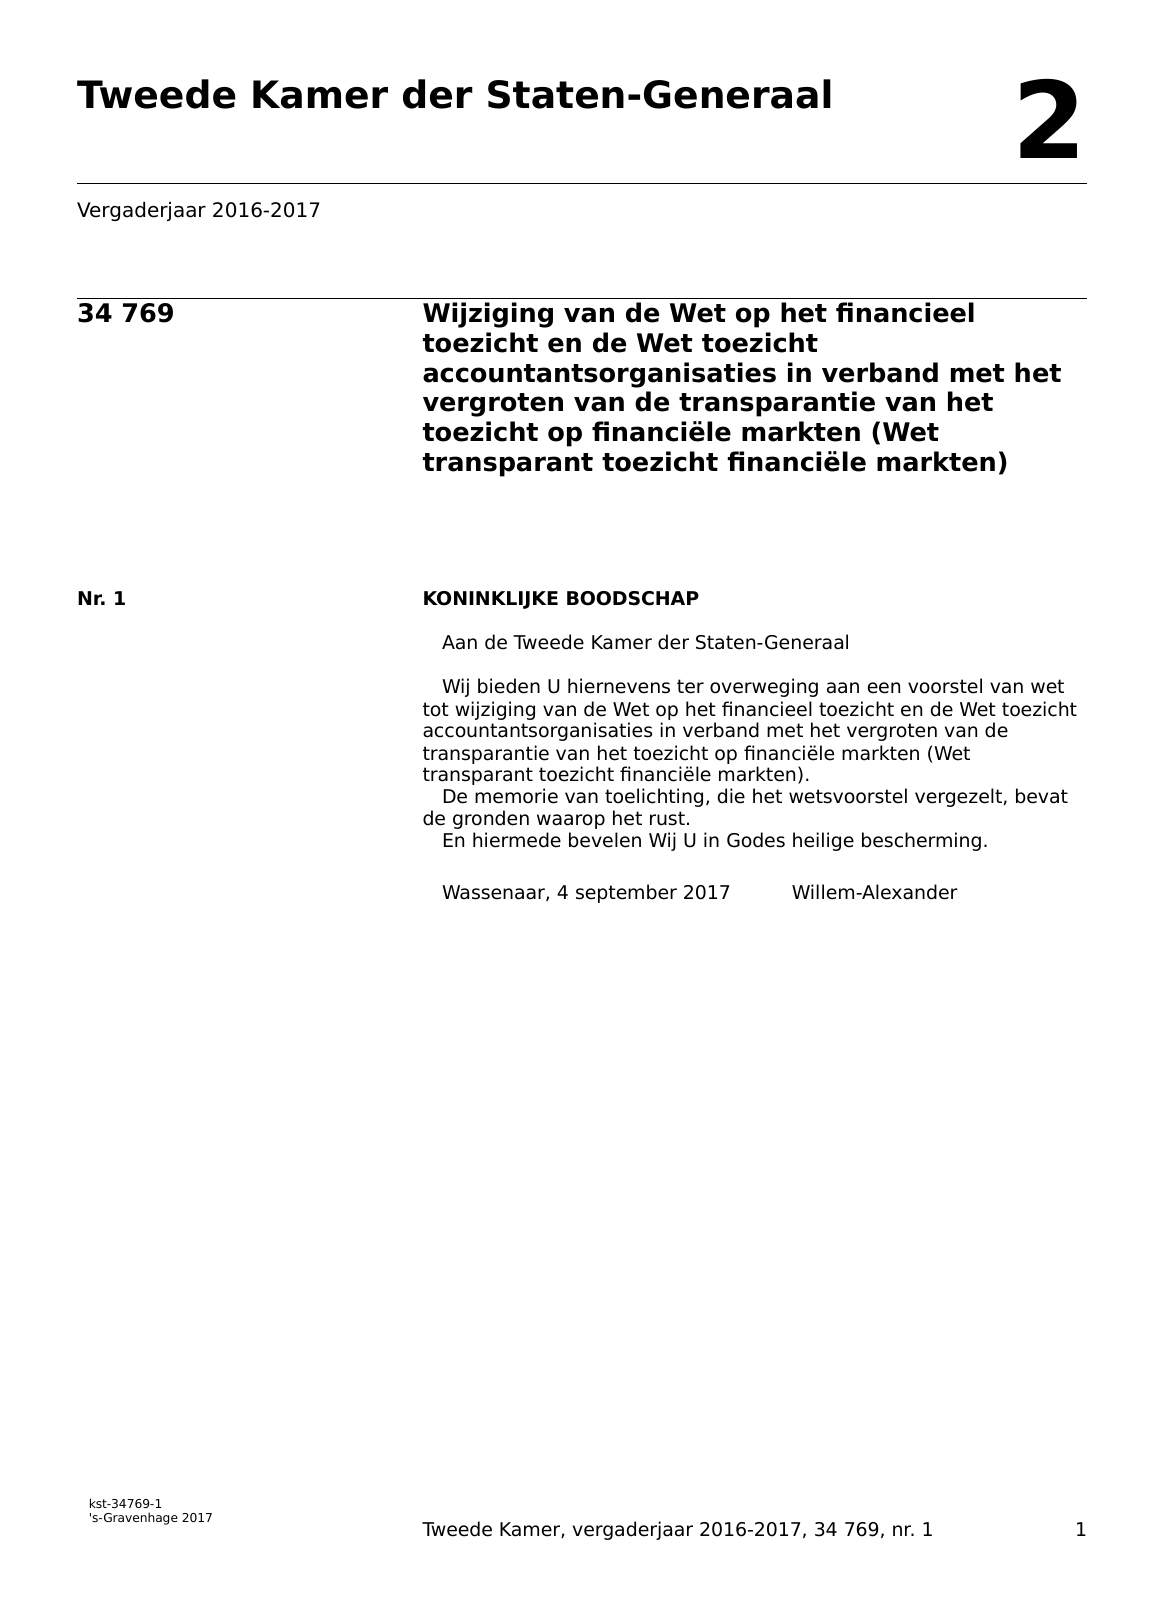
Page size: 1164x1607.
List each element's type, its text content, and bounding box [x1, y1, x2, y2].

table_cell Vergaderjaar 2016-2017 [77, 184, 1087, 298]
table_header 2 [886, 59, 1087, 183]
text Wij bieden U hiernevens ter overweging aan een voorstel van wet tot wijziging van de Wet op het financieel toezicht en de Wet toezicht accountantsorganisaties in verband met het vergroten van de transparantie van het toezicht op financiële markten (Wet transparant toezicht financiële markten). [422, 676, 1087, 786]
subtitle Nr. 1 KONINKLIJKE BOODSCHAP [77, 588, 1087, 610]
table_header Tweede Kamer der Staten-Generaal [77, 59, 886, 183]
text Wassenaar, 4 september 2017 Willem-Alexander [422, 882, 1087, 904]
text Aan de Tweede Kamer der Staten-Generaal [422, 632, 1087, 654]
text De memorie van toelichting, die het wetsvoorstel vergezelt, bevat de gronden waarop het rust. [422, 786, 1087, 830]
subtitle 34 769 Wijziging van de Wet op het financieel toezicht en de Wet toezicht accountantsorganisaties in verband met het vergroten van de transparantie van het toezicht op financiële markten (Wet transparant toezicht financiële markten) [77, 299, 1087, 477]
text 's-Gravenhage 2017 [88, 1511, 323, 1525]
text kst-34769-1 [88, 1497, 323, 1511]
text En hiermede bevelen Wij U in Godes heilige bescherming. [422, 830, 1087, 852]
